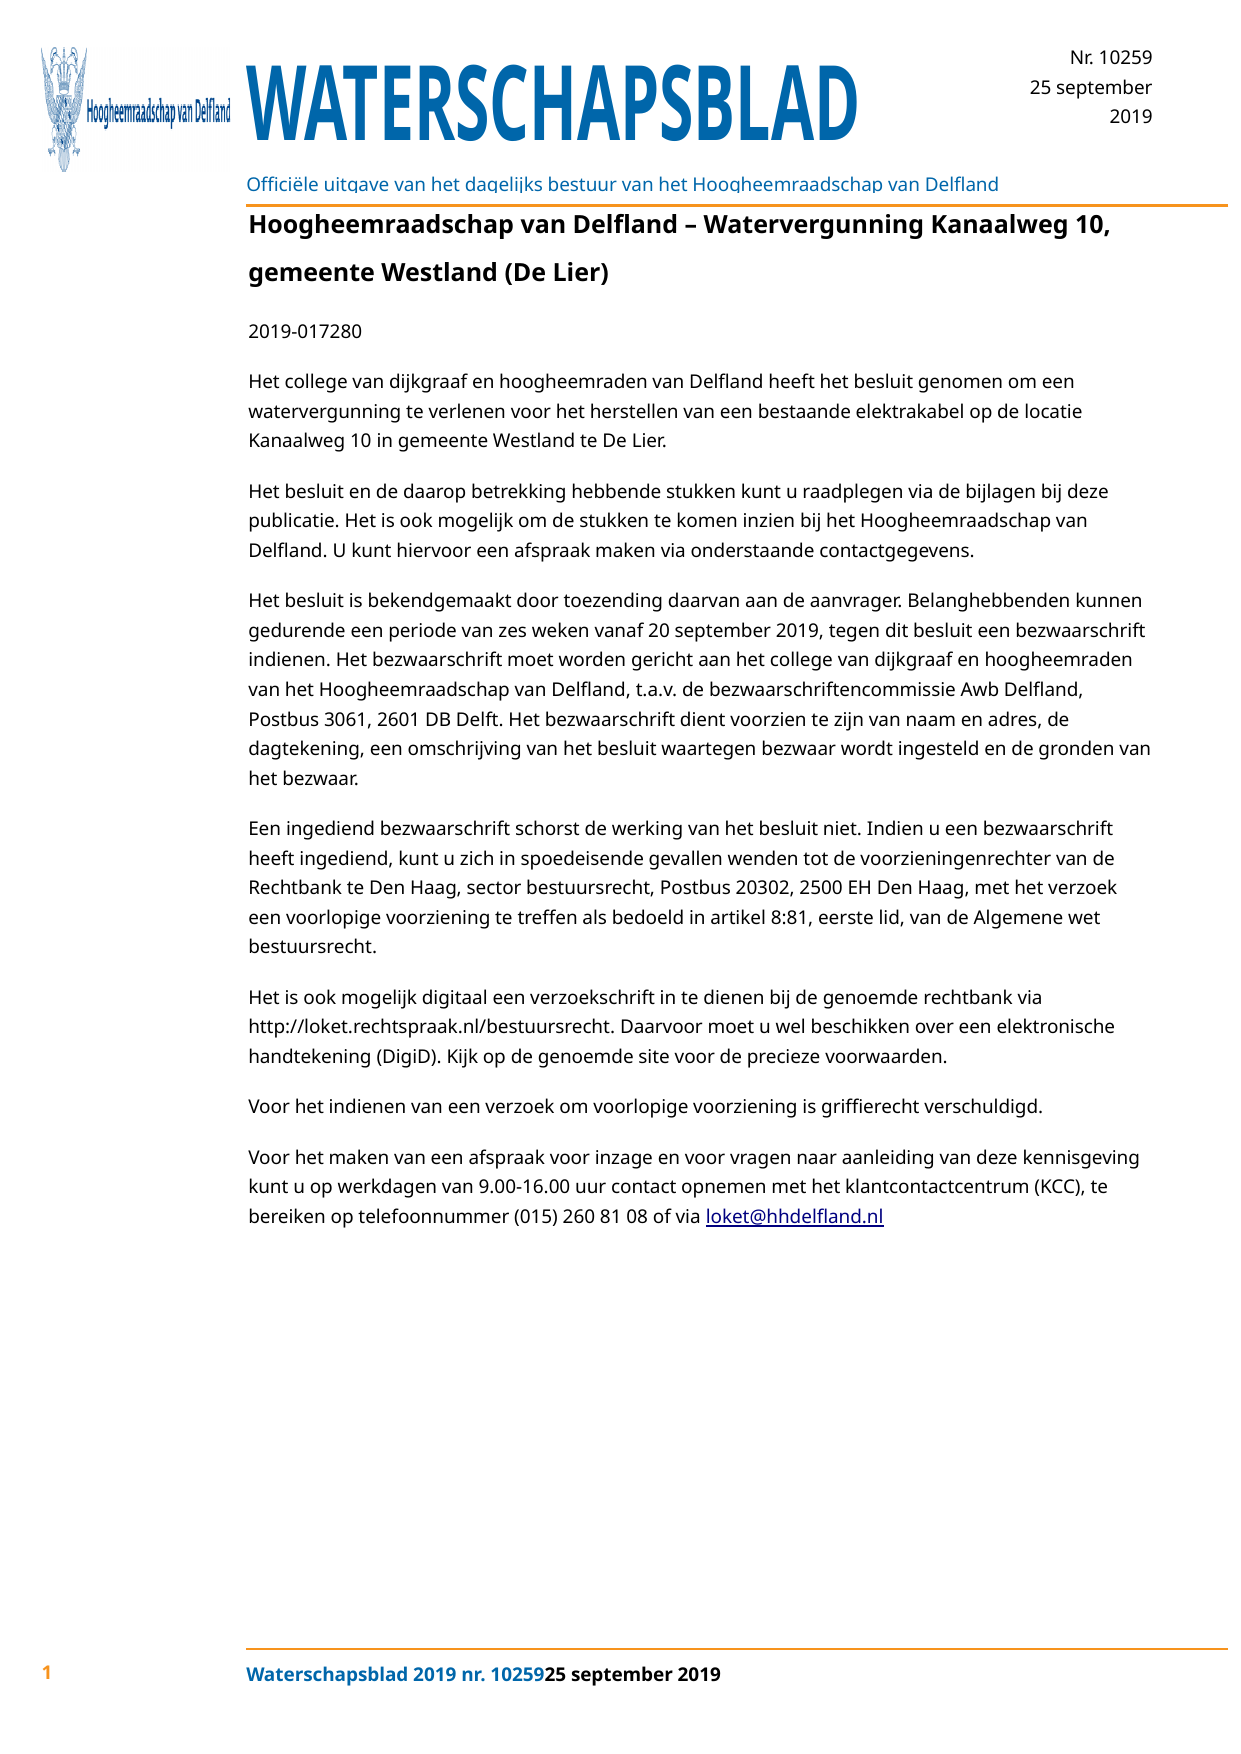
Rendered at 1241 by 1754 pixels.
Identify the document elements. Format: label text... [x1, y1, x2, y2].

text Het is ook mogelijk digitaal een verzoekschrift in te dienen bij de genoemde rechtbank via http://loket.rechtspraak.nl/bestuursrecht. Daarvoor moet u wel beschikken over een elektronische handtekening (DigiD). Kijk op de genoemde site voor de precieze voorwaarden. [248, 984, 1152, 1069]
text 2019-017280 [248, 318, 1152, 344]
text Voor het indienen van een verzoek om voorlopige voorziening is griffierecht verschuldigd. [248, 1094, 1152, 1119]
text Het besluit en de daarop betrekking hebbende stukken kunt u raadplegen via de bijlagen bij deze publicatie. Het is ook mogelijk om de stukken te komen inzien bij het Hoogheemraadschap van Delfland. U kunt hiervoor een afspraak maken via onderstaande contactgegevens. [248, 478, 1152, 563]
text Het college van dijkgraaf en hoogheemraden van Delfland heeft het besluit genomen om een watervergunning te verlenen voor het herstellen van een bestaande elektrakabel op de locatie Kanaalweg 10 in gemeente Westland te De Lier. [248, 368, 1152, 453]
text Hoogheemraadschap van Delfland – Watervergunning Kanaalweg 10, gemeente Westland (De Lier) [248, 207, 1152, 288]
text Het besluit is bekendgemaakt door toezending daarvan aan de aanvrager. Belanghebbenden kunnen gedurende een periode van zes weken vanaf 20 september 2019, tegen dit besluit een bezwaarschrift indienen. Het bezwaarschrift moet worden gericht aan het college van dijkgraaf en hoogheemraden van het Hoogheemraadschap van Delfland, t.a.v. de bezwaarschriftencommissie Awb Delfland, Postbus 3061, 2601 DB Delft. Het bezwaarschrift dient voorzien te zijn van naam en adres, de dagtekening, een omschrijving van het besluit waartegen bezwaar wordt ingesteld en de gronden van het bezwaar. [248, 587, 1152, 791]
picture [41, 47, 231, 172]
text Een ingediend bezwaarschrift schorst de werking van het besluit niet. Indien u een bezwaarschrift heeft ingediend, kunt u zich in spoedeisende gevallen wenden tot de voorzieningenrechter van de Rechtbank te Den Haag, sector bestuursrecht, Postbus 20302, 2500 EH Den Haag, met het verzoek een voorlopige voorziening te treffen als bedoeld in artikel 8:81, eerste lid, van de Algemene wet bestuursrecht. [248, 815, 1152, 959]
text Voor het maken van een afspraak voor inzage en voor vragen naar aanleiding van deze kennisgeving kunt u op werkdagen van 9.00-16.00 uur contact opnemen met het klantcontactcentrum (KCC), te bereiken op telefoonnummer (015) 260 81 08 of via loket@hhdelfland.nl [248, 1144, 1152, 1229]
